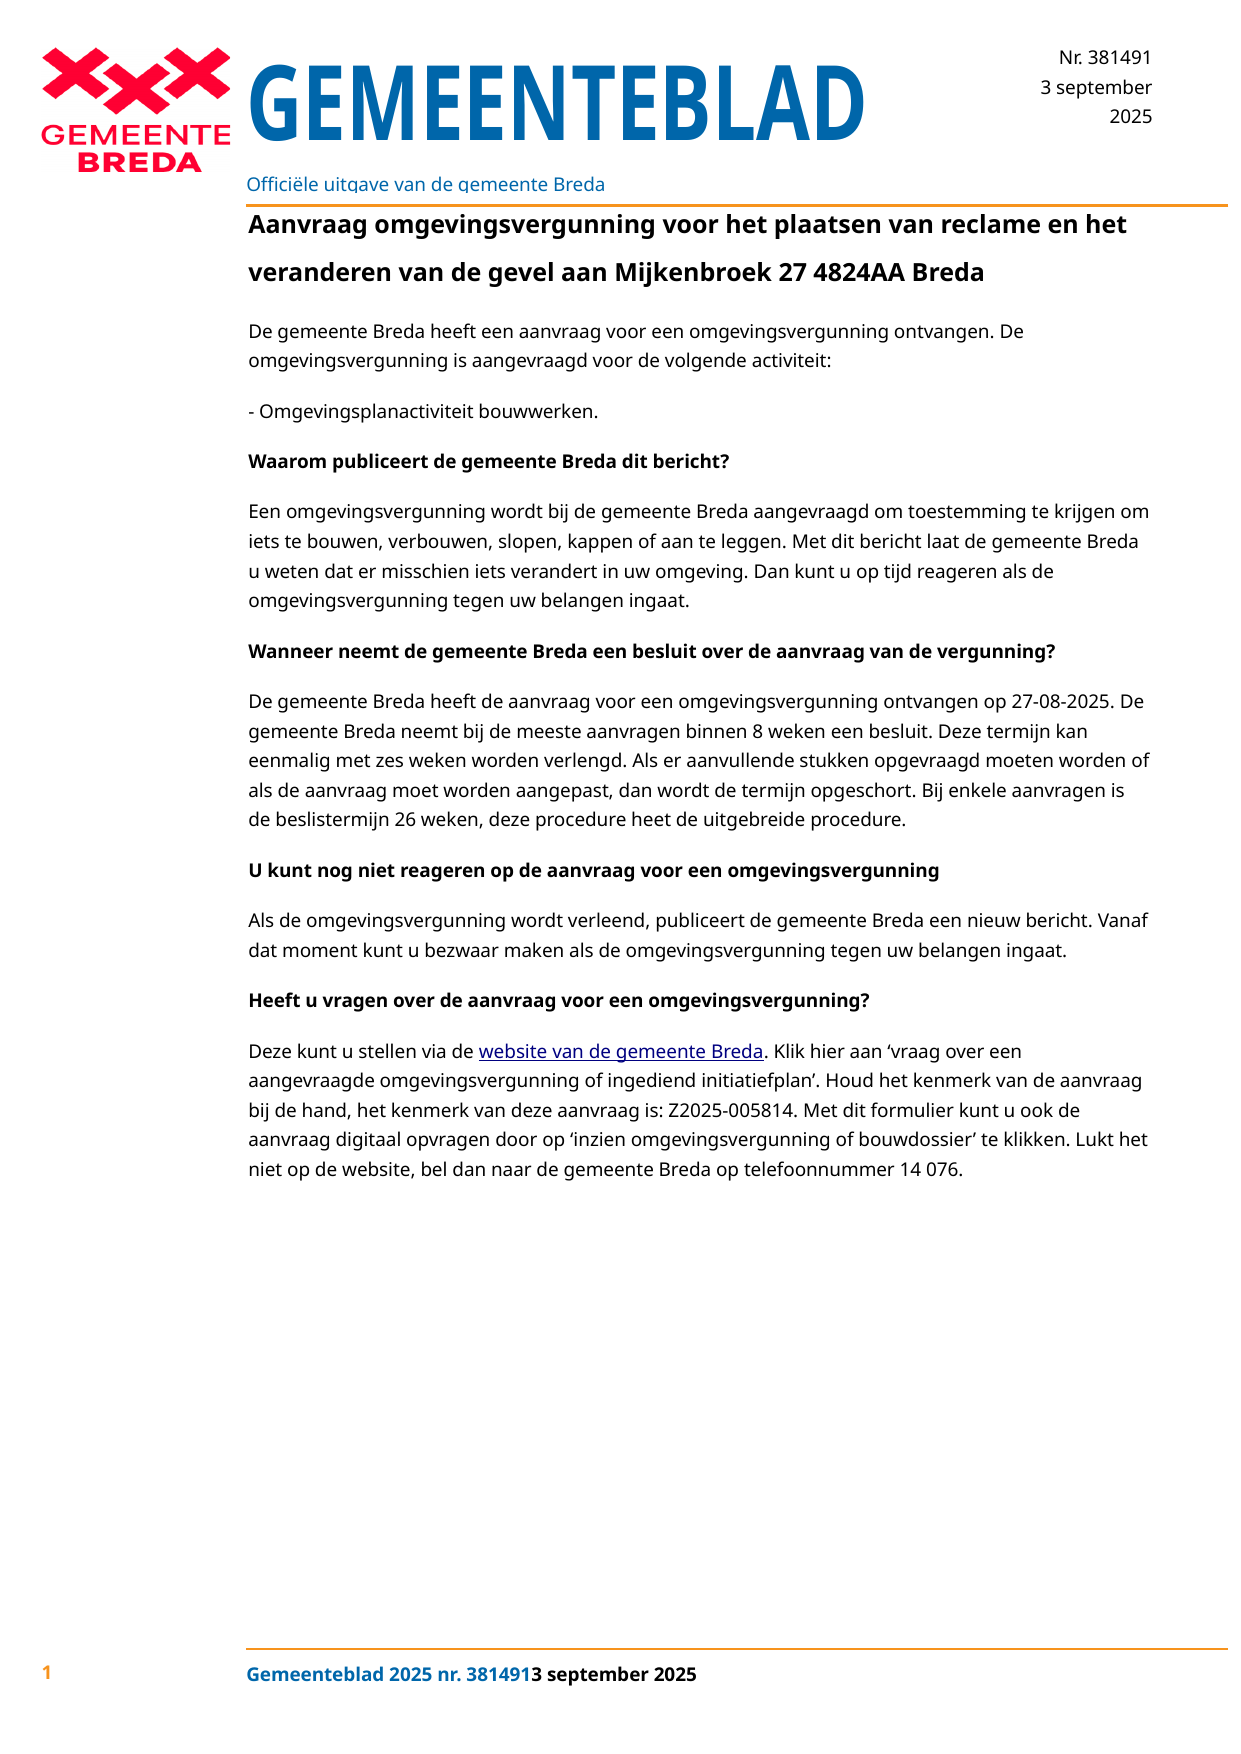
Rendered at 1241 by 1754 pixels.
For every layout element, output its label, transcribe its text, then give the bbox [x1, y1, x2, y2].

text De gemeente Breda heeft een aanvraag voor een omgevingsvergunning ontvangen. De omgevingsvergunning is aangevraagd voor de volgende activiteit: [248, 318, 1152, 373]
text Heeft u vragen over de aanvraag voor een omgevingsvergunning? [248, 987, 1152, 1013]
text Wanneer neemt de gemeente Breda een besluit over de aanvraag van de vergunning? [248, 638, 1152, 664]
text De gemeente Breda heeft de aanvraag voor een omgevingsvergunning ontvangen op 27-08-2025. De gemeente Breda neemt bij de meeste aanvragen binnen 8 weken een besluit. Deze termijn kan eenmalig met zes weken worden verlengd. Als er aanvullende stukken opgevraagd moeten worden of als de aanvraag moet worden aangepast, dan wordt de termijn opgeschort. Bij enkele aanvragen is de beslistermijn 26 weken, deze procedure heet de uitgebreide procedure. [248, 688, 1152, 832]
text Deze kunt u stellen via de website van de gemeente Breda. Klik hier aan ‘vraag over een aangevraagde omgevingsvergunning of ingediend initiatiefplan’. Houd het kenmerk van de aanvraag bij de hand, het kenmerk van deze aanvraag is: Z2025-005814. Met dit formulier kunt u ook de aanvraag digitaal opvragen door op ‘inzien omgevingsvergunning of bouwdossier’ te klikken. Lukt het niet op de website, bel dan naar de gemeente Breda op telefoonnummer 14 076. [248, 1038, 1152, 1182]
text - Omgevingsplanactiviteit bouwwerken. [248, 398, 1152, 424]
text Een omgevingsvergunning wordt bij de gemeente Breda aangevraagd om toestemming te krijgen om iets te bouwen, verbouwen, slopen, kappen of aan te leggen. Met dit bericht laat de gemeente Breda u weten dat er misschien iets verandert in uw omgeving. Dan kunt u op tijd reageren als de omgevingsvergunning tegen uw belangen ingaat. [248, 499, 1152, 613]
text U kunt nog niet reageren op de aanvraag voor een omgevingsvergunning [248, 857, 1152, 883]
text Aanvraag omgevingsvergunning voor het plaatsen van reclame en het veranderen van de gevel aan Mijkenbroek 27 4824AA Breda [248, 207, 1152, 288]
text Waarom publiceert de gemeente Breda dit bericht? [248, 448, 1152, 474]
picture [41, 47, 231, 172]
text Als de omgevingsvergunning wordt verleend, publiceert de gemeente Breda een nieuw bericht. Vanaf dat moment kunt u bezwaar maken als de omgevingsvergunning tegen uw belangen ingaat. [248, 907, 1152, 963]
